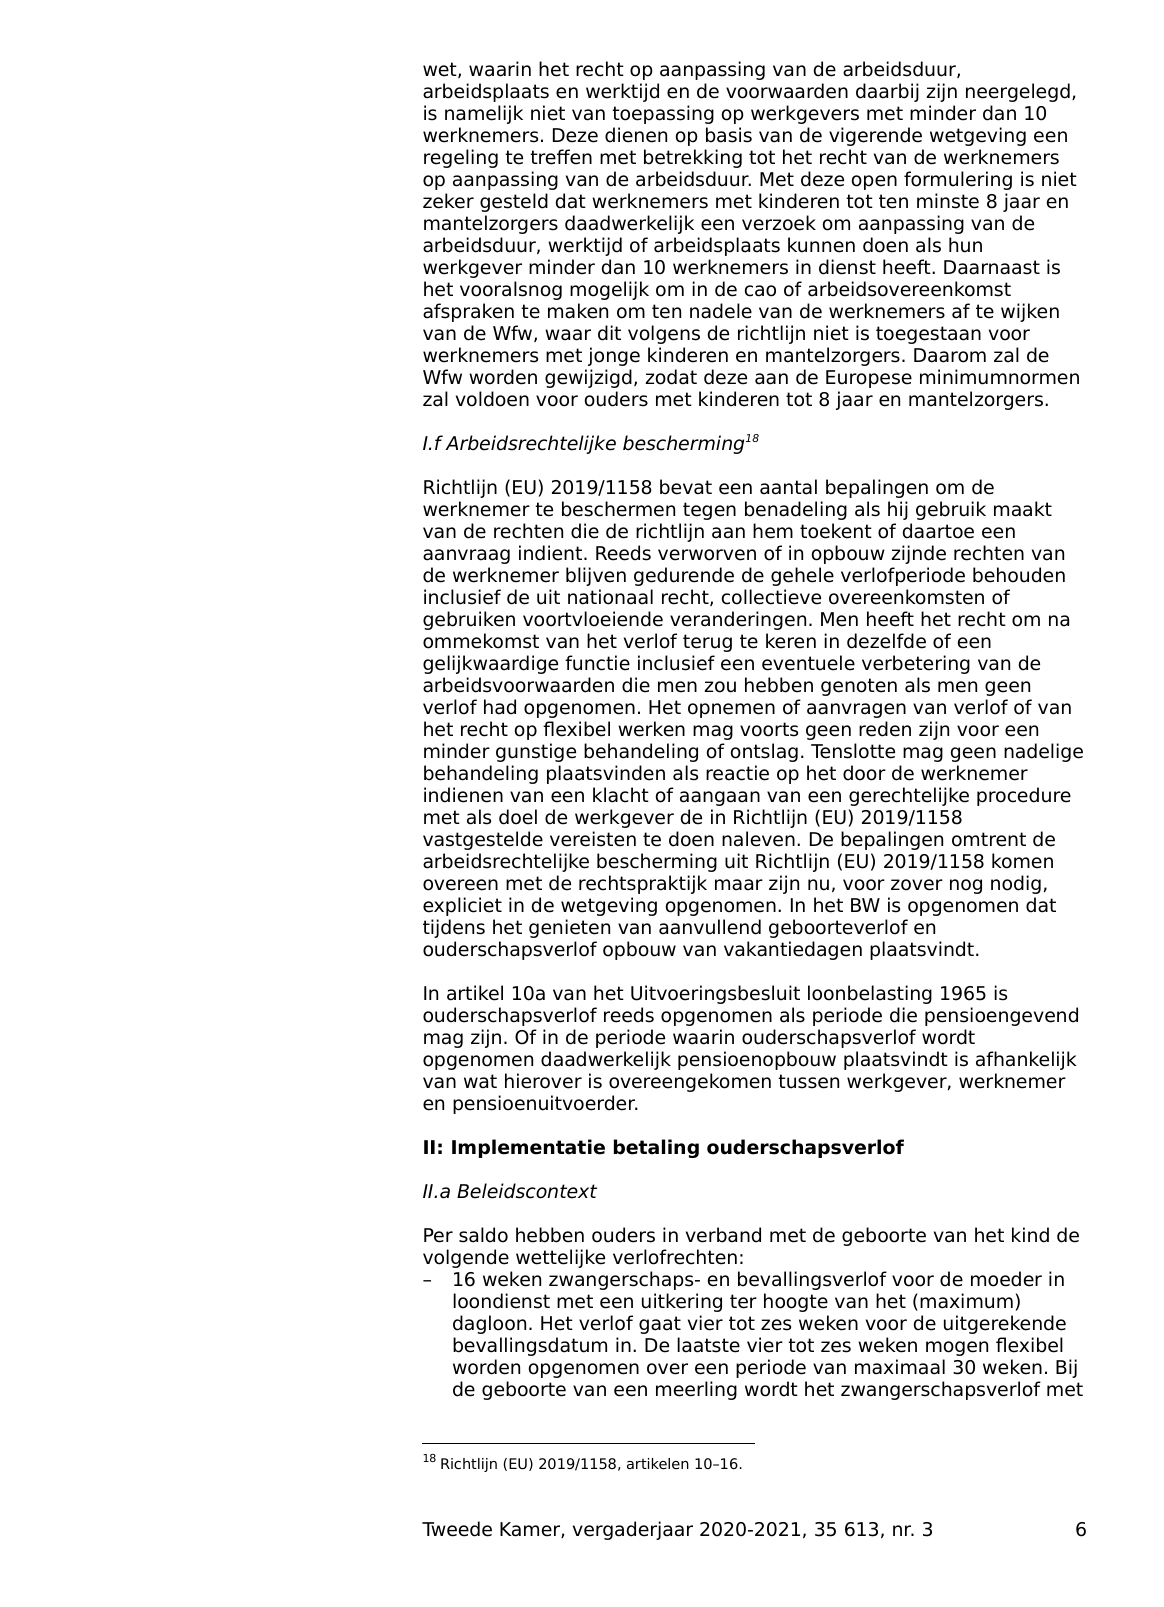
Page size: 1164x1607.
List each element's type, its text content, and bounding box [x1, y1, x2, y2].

text Richtlijn (EU) 2019/1158 bevat een aantal bepalingen om de werknemer te beschermen tegen benadeling als hij gebruik maakt van de rechten die de richtlijn aan hem toekent of daartoe een aanvraag indient. Reeds verworven of in opbouw zijnde rechten van de werknemer blijven gedurende de gehele verlofperiode behouden inclusief de uit nationaal recht, collectieve overeenkomsten of gebruiken voortvloeiende veranderingen. Men heeft het recht om na ommekomst van het verlof terug te keren in dezelfde of een gelijkwaardige functie inclusief een eventuele verbetering van de arbeidsvoorwaarden die men zou hebben genoten als men geen verlof had opgenomen. Het opnemen of aanvragen van verlof of van het recht op flexibel werken mag voorts geen reden zijn voor een minder gunstige behandeling of ontslag. Tenslotte mag geen nadelige behandeling plaatsvinden als reactie op het door de werknemer indienen van een klacht of aangaan van een gerechtelijke procedure met als doel de werkgever de in Richtlijn (EU) 2019/1158 vastgestelde vereisten te doen naleven. De bepalingen omtrent de arbeidsrechtelijke bescherming uit Richtlijn (EU) 2019/1158 komen overeen met de rechtspraktijk maar zijn nu, voor zover nog nodig, expliciet in de wetgeving opgenomen. In het BW is opgenomen dat tijdens het genieten van aanvullend geboorteverlof en ouderschapsverlof opbouw van vakantiedagen plaatsvindt. [422, 477, 1087, 961]
text wet, waarin het recht op aanpassing van de arbeidsduur, arbeidsplaats en werktijd en de voorwaarden daarbij zijn neergelegd, is namelijk niet van toepassing op werkgevers met minder dan 10 werknemers. Deze dienen op basis van de vigerende wetgeving een regeling te treffen met betrekking tot het recht van de werknemers op aanpassing van de arbeidsduur. Met deze open formulering is niet zeker gesteld dat werknemers met kinderen tot ten minste 8 jaar en mantelzorgers daadwerkelijk een verzoek om aanpassing van de arbeidsduur, werktijd of arbeidsplaats kunnen doen als hun werkgever minder dan 10 werknemers in dienst heeft. Daarnaast is het vooralsnog mogelijk om in de cao of arbeidsovereenkomst afspraken te maken om ten nadele van de werknemers af te wijken van de Wfw, waar dit volgens de richtlijn niet is toegestaan voor werknemers met jonge kinderen en mantelzorgers. Daarom zal de Wfw worden gewijzigd, zodat deze aan de Europese minimumnormen zal voldoen voor ouders met kinderen tot 8 jaar en mantelzorgers. [422, 59, 1087, 411]
text Richtlijn (EU) 2019/1158, artikelen 10–16. [422, 1452, 1087, 1474]
subtitle II.a Beleidscontext [422, 1181, 1087, 1203]
subtitle II: Implementatie betaling ouderschapsverlof [422, 1137, 1087, 1159]
subtitle I.f Arbeidsrechtelijke bescherming [422, 433, 1087, 455]
text In artikel 10a van het Uitvoeringsbesluit loonbelasting 1965 is ouderschapsverlof reeds opgenomen als periode die pensioengevend mag zijn. Of in de periode waarin ouderschapsverlof wordt opgenomen daadwerkelijk pensioenopbouw plaatsvindt is afhankelijk van wat hierover is overeengekomen tussen werkgever, werknemer en pensioenuitvoerder. [422, 983, 1087, 1115]
text – 16 weken zwangerschaps- en bevallingsverlof voor de moeder in loondienst met een uitkering ter hoogte van het (maximum) dagloon. Het verlof gaat vier tot zes weken voor de uitgerekende bevallingsdatum in. De laatste vier tot zes weken mogen flexibel worden opgenomen over een periode van maximaal 30 weken. Bij de geboorte van een meerling wordt het zwangerschapsverlof met [422, 1269, 1087, 1401]
text Per saldo hebben ouders in verband met de geboorte van het kind de volgende wettelijke verlofrechten: [422, 1225, 1087, 1269]
